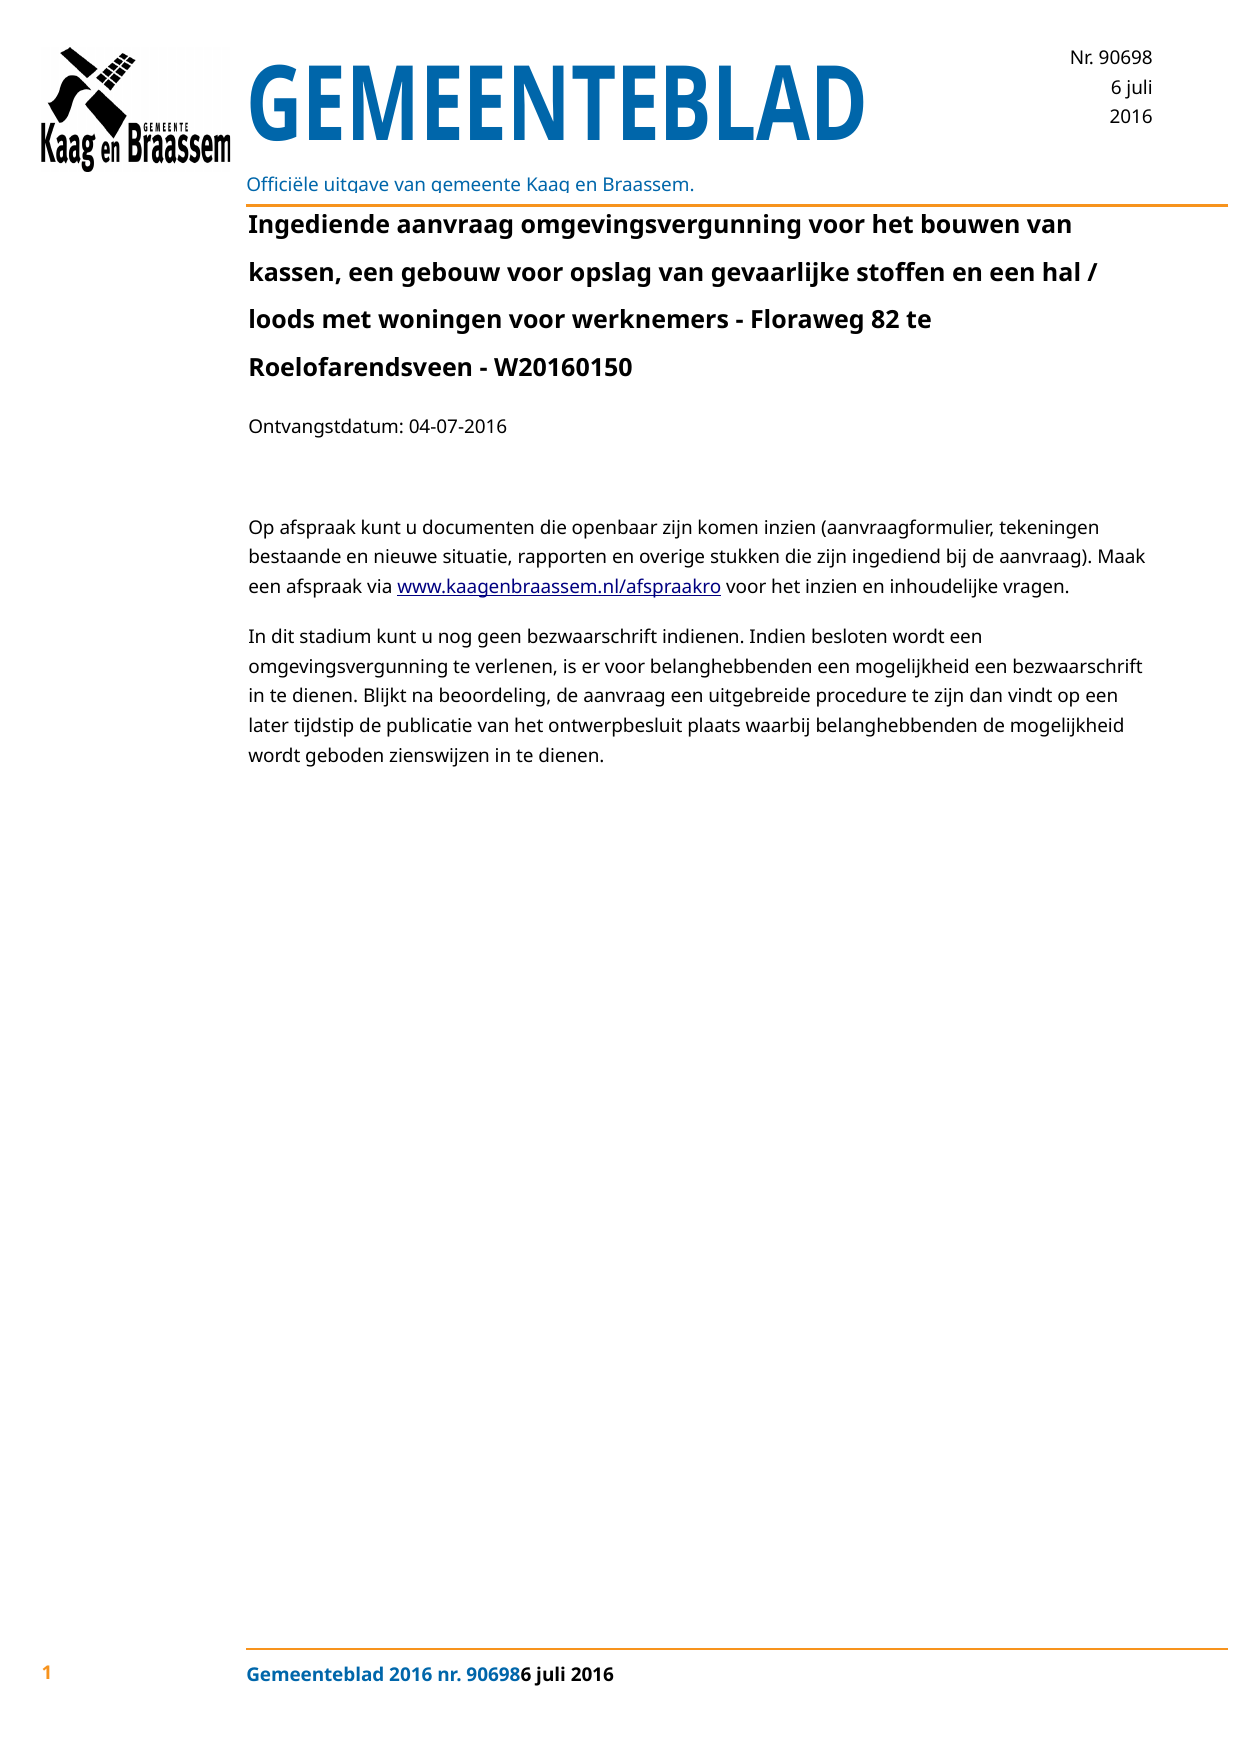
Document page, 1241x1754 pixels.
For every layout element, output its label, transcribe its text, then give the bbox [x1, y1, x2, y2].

text Ingediende aanvraag omgevingsvergunning voor het bouwen van kassen, een gebouw voor opslag van gevaarlijke stoffen en een hal / loods met woningen voor werknemers - Floraweg 82 te Roelofarendsveen - W20160150 [248, 207, 1152, 384]
text In dit stadium kunt u nog geen bezwaarschrift indienen. Indien besloten wordt een omgevingsvergunning te verlenen, is er voor belanghebbenden een mogelijkheid een bezwaarschrift in te dienen. Blijkt na beoordeling, de aanvraag een uitgebreide procedure te zijn dan vindt op een later tijdstip de publicatie van het ontwerpbesluit plaats waarbij belanghebbenden de mogelijkheid wordt geboden zienswijzen in te dienen. [248, 623, 1152, 768]
text Op afspraak kunt u documenten die openbaar zijn komen inzien (aanvraagformulier, tekeningen bestaande en nieuwe situatie, rapporten en overige stukken die zijn ingediend bij de aanvraag). Maak een afspraak via www.kaagenbraassem.nl/afspraakro voor het inzien en inhoudelijke vragen. [248, 514, 1152, 599]
text Ontvangstdatum: 04-07-2016 [248, 413, 1152, 439]
picture [41, 47, 231, 172]
